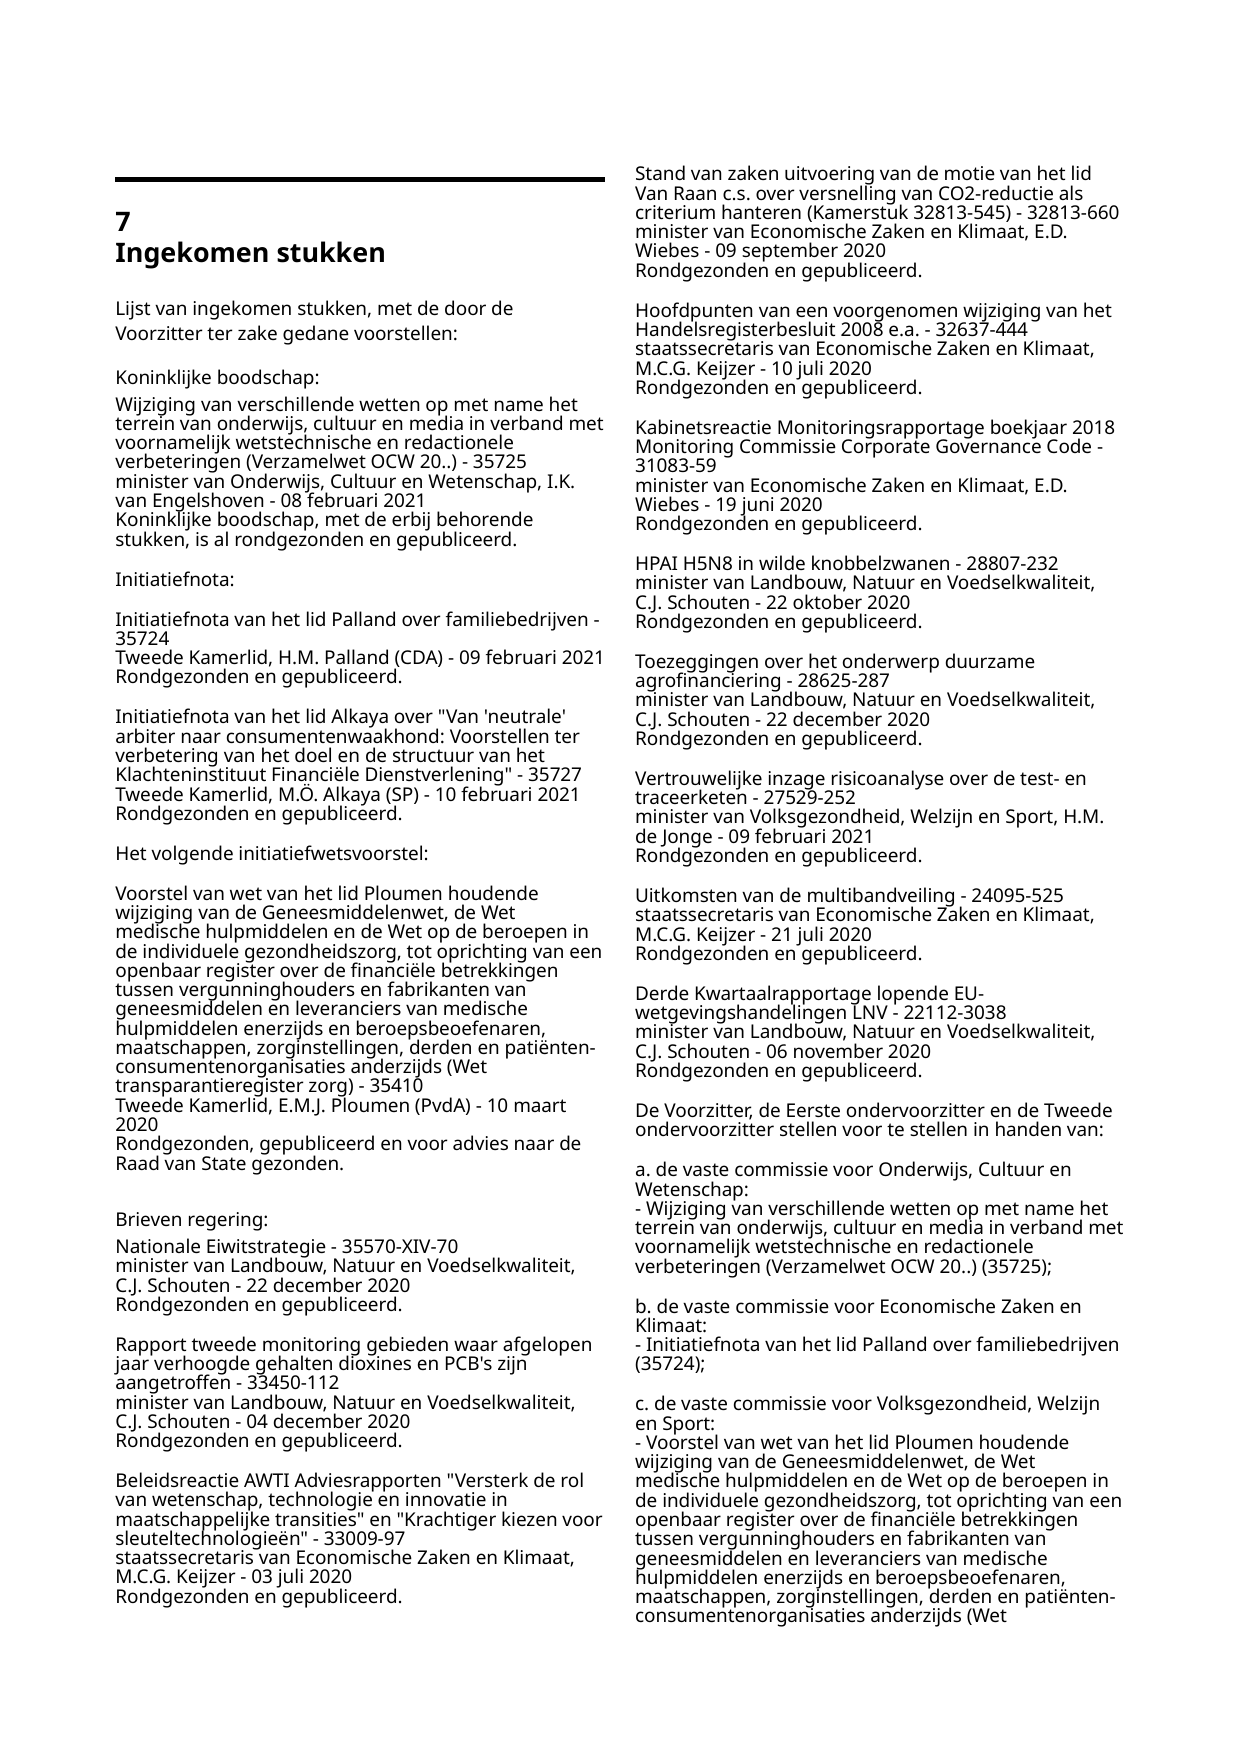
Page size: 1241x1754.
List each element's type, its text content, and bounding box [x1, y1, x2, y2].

text staatssecretaris van Economische Zaken en Klimaat, M.C.G. Keijzer - 10 juli 2020 [635, 340, 1125, 379]
text Ingekomen stukken [115, 239, 605, 283]
text minister van Landbouw, Natuur en Voedselkwaliteit, C.J. Schouten - 22 december 2020 [115, 1257, 605, 1296]
text Lijst van ingekomen stukken, met de door de Voorzitter ter zake gedane voorstellen: [115, 295, 605, 346]
text a. de vaste commissie voor Onderwijs, Cultuur en Wetenschap: [635, 1161, 1125, 1200]
text Initiatiefnota van het lid Alkaya over "Van 'neutrale' arbiter naar consumentenwaakhond: Voorstellen ter verbetering van het doel en de structuur van het Klachteninstituut Financiële Dienstverlening" - 35727 [115, 708, 605, 786]
text - Initiatiefnota van het lid Palland over familiebedrijven (35724); [635, 1336, 1125, 1375]
text Stand van zaken uitvoering van de motie van het lid Van Raan c.s. over versnelling van CO2-reductie als criterium hanteren (Kamerstuk 32813-545) - 32813-660 [635, 165, 1125, 223]
text minister van Onderwijs, Cultuur en Wetenschap, I.K. van Engelshoven - 08 februari 2021 [115, 473, 605, 511]
text Rondgezonden en gepubliceerd. [635, 379, 1125, 398]
text Vertrouwelijke inzage risicoanalyse over de test- en traceerketen - 27529-252 [635, 770, 1125, 808]
text Toezeggingen over het onderwerp duurzame agrofinanciering - 28625-287 [635, 653, 1125, 691]
text Het volgende initiatiefwetsvoorstel: [115, 845, 605, 864]
text Rondgezonden en gepubliceerd. [115, 1296, 605, 1315]
text Brieven regering: [115, 1206, 605, 1232]
text 7 [115, 203, 605, 239]
text Tweede Kamerlid, M.Ö. Alkaya (SP) - 10 februari 2021 [115, 786, 605, 805]
text minister van Economische Zaken en Klimaat, E.D. Wiebes - 09 september 2020 [635, 223, 1125, 262]
text Derde Kwartaalrapportage lopende EU-wetgevingshandelingen LNV - 22112-3038 [635, 985, 1125, 1023]
text minister van Landbouw, Natuur en Voedselkwaliteit, C.J. Schouten - 06 november 2020 [635, 1023, 1125, 1062]
text Rondgezonden en gepubliceerd. [635, 515, 1125, 534]
text Rondgezonden en gepubliceerd. [115, 668, 605, 688]
text Rondgezonden en gepubliceerd. [635, 730, 1125, 749]
text c. de vaste commissie voor Volksgezondheid, Welzijn en Sport: [635, 1395, 1125, 1434]
text Voorstel van wet van het lid Ploumen houdende wijziging van de Geneesmiddelenwet, de Wet medische hulpmiddelen en de Wet op de beroepen in de individuele gezondheidszorg, tot oprichting van een openbaar register over de financiële betrekkingen tussen vergunninghouders en fabrikanten van geneesmiddelen en leveranciers van medische hulpmiddelen enerzijds en beroepsbeoefenaren, maatschappen, zorginstellingen, derden en patiënten-consumentenorganisaties anderzijds (Wet transparantieregister zorg) - 35410 [115, 885, 605, 1097]
text staatssecretaris van Economische Zaken en Klimaat, M.C.G. Keijzer - 03 juli 2020 [115, 1549, 605, 1588]
text Rondgezonden en gepubliceerd. [635, 945, 1125, 964]
text Tweede Kamerlid, E.M.J. Ploumen (PvdA) - 10 maart 2020 [115, 1097, 605, 1135]
text minister van Economische Zaken en Klimaat, E.D. Wiebes - 19 juni 2020 [635, 477, 1125, 515]
text Wijziging van verschillende wetten op met name het terrein van onderwijs, cultuur en media in verband met voornamelijk wetstechnische en redactionele verbeteringen (Verzamelwet OCW 20..) - 35725 [115, 396, 605, 473]
text Rondgezonden en gepubliceerd. [635, 847, 1125, 866]
text Initiatiefnota van het lid Palland over familiebedrijven - 35724 [115, 611, 605, 649]
text Beleidsreactie AWTI Adviesrapporten "Versterk de rol van wetenschap, technologie en innovatie in maatschappelijke transities" en "Krachtiger kiezen voor sleuteltechnologieën" - 33009-97 [115, 1472, 605, 1549]
text Uitkomsten van de multibandveiling - 24095-525 [635, 887, 1125, 906]
text Initiatiefnota: [115, 571, 605, 590]
text Rondgezonden en gepubliceerd. [635, 262, 1125, 281]
text Koninklijke boodschap: [115, 364, 605, 390]
text - Wijziging van verschillende wetten op met name het terrein van onderwijs, cultuur en media in verband met voornamelijk wetstechnische en redactionele verbeteringen (Verzamelwet OCW 20..) (35725); [635, 1200, 1125, 1277]
text b. de vaste commissie voor Economische Zaken en Klimaat: [635, 1298, 1125, 1336]
text Hoofdpunten van een voorgenomen wijziging van het Handelsregisterbesluit 2008 e.a. - 32637-444 [635, 302, 1125, 340]
text Koninklijke boodschap, met de erbij behorende stukken, is al rondgezonden en gepubliceerd. [115, 511, 605, 550]
text De Voorzitter, de Eerste ondervoorzitter en de Tweede ondervoorzitter stellen voor te stellen in handen van: [635, 1102, 1125, 1141]
text Tweede Kamerlid, H.M. Palland (CDA) - 09 februari 2021 [115, 649, 605, 668]
text staatssecretaris van Economische Zaken en Klimaat, M.C.G. Keijzer - 21 juli 2020 [635, 906, 1125, 945]
text Rondgezonden en gepubliceerd. [115, 805, 605, 824]
text Nationale Eiwitstrategie - 35570-XIV-70 [115, 1238, 605, 1257]
text minister van Landbouw, Natuur en Voedselkwaliteit, C.J. Schouten - 04 december 2020 [115, 1394, 605, 1432]
text - Voorstel van wet van het lid Ploumen houdende wijziging van de Geneesmiddelenwet, de Wet medische hulpmiddelen en de Wet op de beroepen in de individuele gezondheidszorg, tot oprichting van een openbaar register over de financiële betrekkingen tussen vergunninghouders en fabrikanten van geneesmiddelen en leveranciers van medische hulpmiddelen enerzijds en beroepsbeoefenaren, maatschappen, zorginstellingen, derden en patiënten-consumentenorganisaties anderzijds (Wet [635, 1434, 1125, 1627]
text Rapport tweede monitoring gebieden waar afgelopen jaar verhoogde gehalten dioxines en PCB's zijn aangetroffen - 33450-112 [115, 1336, 605, 1394]
text Rondgezonden en gepubliceerd. [115, 1432, 605, 1451]
text minister van Landbouw, Natuur en Voedselkwaliteit, C.J. Schouten - 22 december 2020 [635, 691, 1125, 730]
text minister van Volksgezondheid, Welzijn en Sport, H.M. de Jonge - 09 februari 2021 [635, 808, 1125, 847]
text Rondgezonden en gepubliceerd. [635, 613, 1125, 632]
text Kabinetsreactie Monitoringsrapportage boekjaar 2018 Monitoring Commissie Corporate Governance Code - 31083-59 [635, 419, 1125, 477]
text HPAI H5N8 in wilde knobbelzwanen - 28807-232 [635, 555, 1125, 574]
text minister van Landbouw, Natuur en Voedselkwaliteit, C.J. Schouten - 22 oktober 2020 [635, 574, 1125, 613]
text Rondgezonden en gepubliceerd. [115, 1588, 605, 1607]
text Rondgezonden en gepubliceerd. [635, 1062, 1125, 1081]
text Rondgezonden, gepubliceerd en voor advies naar de Raad van State gezonden. [115, 1135, 605, 1174]
